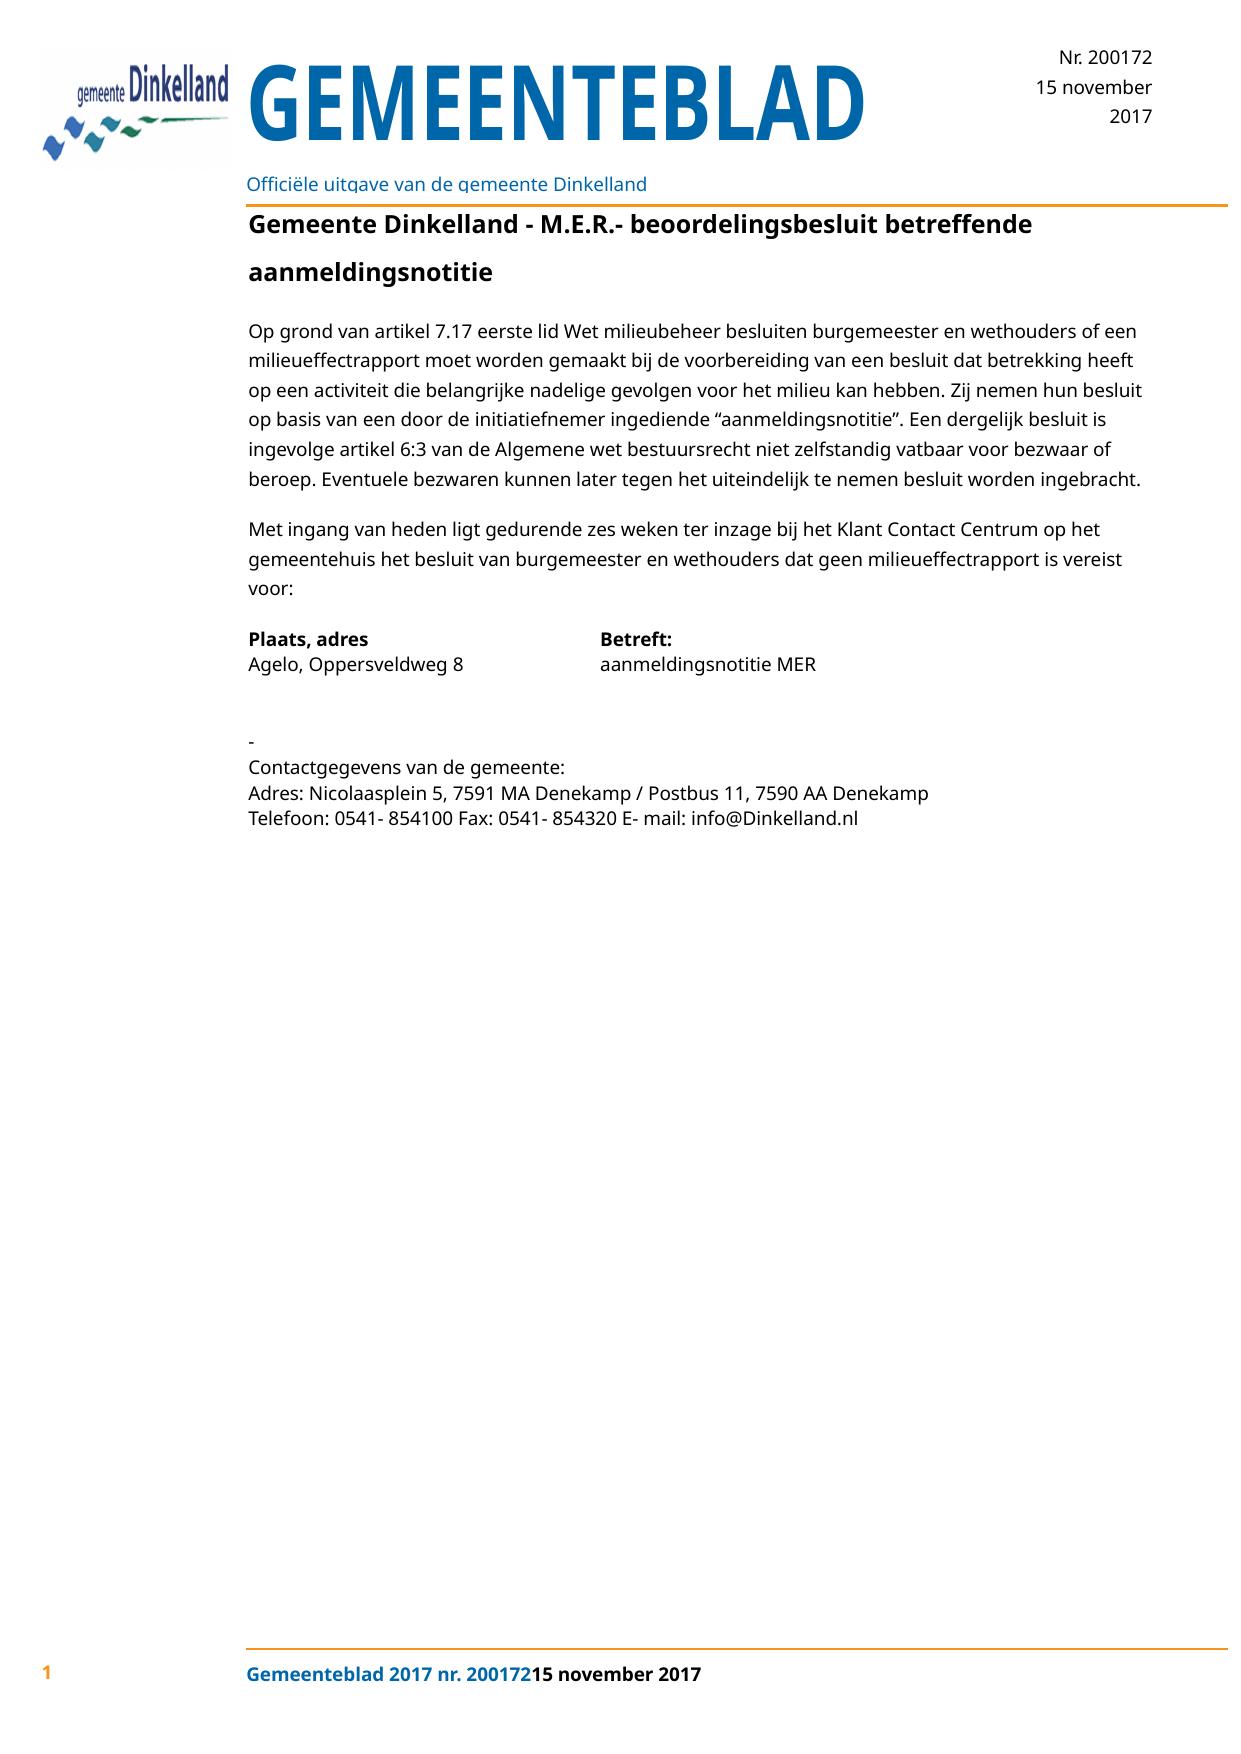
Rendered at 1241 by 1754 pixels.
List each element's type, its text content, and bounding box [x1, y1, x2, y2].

table_cell aanmeldingsnotitie MER [600, 652, 1152, 677]
text Adres: Nicolaasplein 5, 7591 MA Denekamp / Postbus 11, 7590 AA Denekamp [248, 780, 1152, 806]
text - [248, 728, 1152, 754]
table_cell Agelo, Oppersveldweg 8 [248, 652, 600, 677]
picture [41, 47, 231, 172]
text Op grond van artikel 7.17 eerste lid Wet milieubeheer besluiten burgemeester en wethouders of een milieueffectrapport moet worden gemaakt bij de voorbereiding van een besluit dat betrekking heeft op een activiteit die belangrijke nadelige gevolgen voor het milieu kan hebben. Zij nemen hun besluit op basis van een door de initiatiefnemer ingediende “aanmeldingsnotitie”. Een dergelijk besluit is ingevolge artikel 6:3 van de Algemene wet bestuursrecht niet zelfstandig vatbaar voor bezwaar of beroep. Eventuele bezwaren kunnen later tegen het uiteindelijk te nemen besluit worden ingebracht. [248, 318, 1152, 492]
text Telefoon: 0541- 854100 Fax: 0541- 854320 E- mail: info@Dinkelland.nl [248, 806, 1152, 831]
text Gemeente Dinkelland - M.E.R.- beoordelingsbesluit betreffende aanmeldingsnotitie [248, 207, 1152, 288]
table_header Betreft: [600, 626, 1152, 652]
text Contactgegevens van de gemeente: [248, 754, 1152, 780]
text Met ingang van heden ligt gedurende zes weken ter inzage bij het Klant Contact Centrum op het gemeentehuis het besluit van burgemeester en wethouders dat geen milieueffectrapport is vereist voor: [248, 516, 1152, 601]
table_header Plaats, adres [248, 626, 600, 652]
